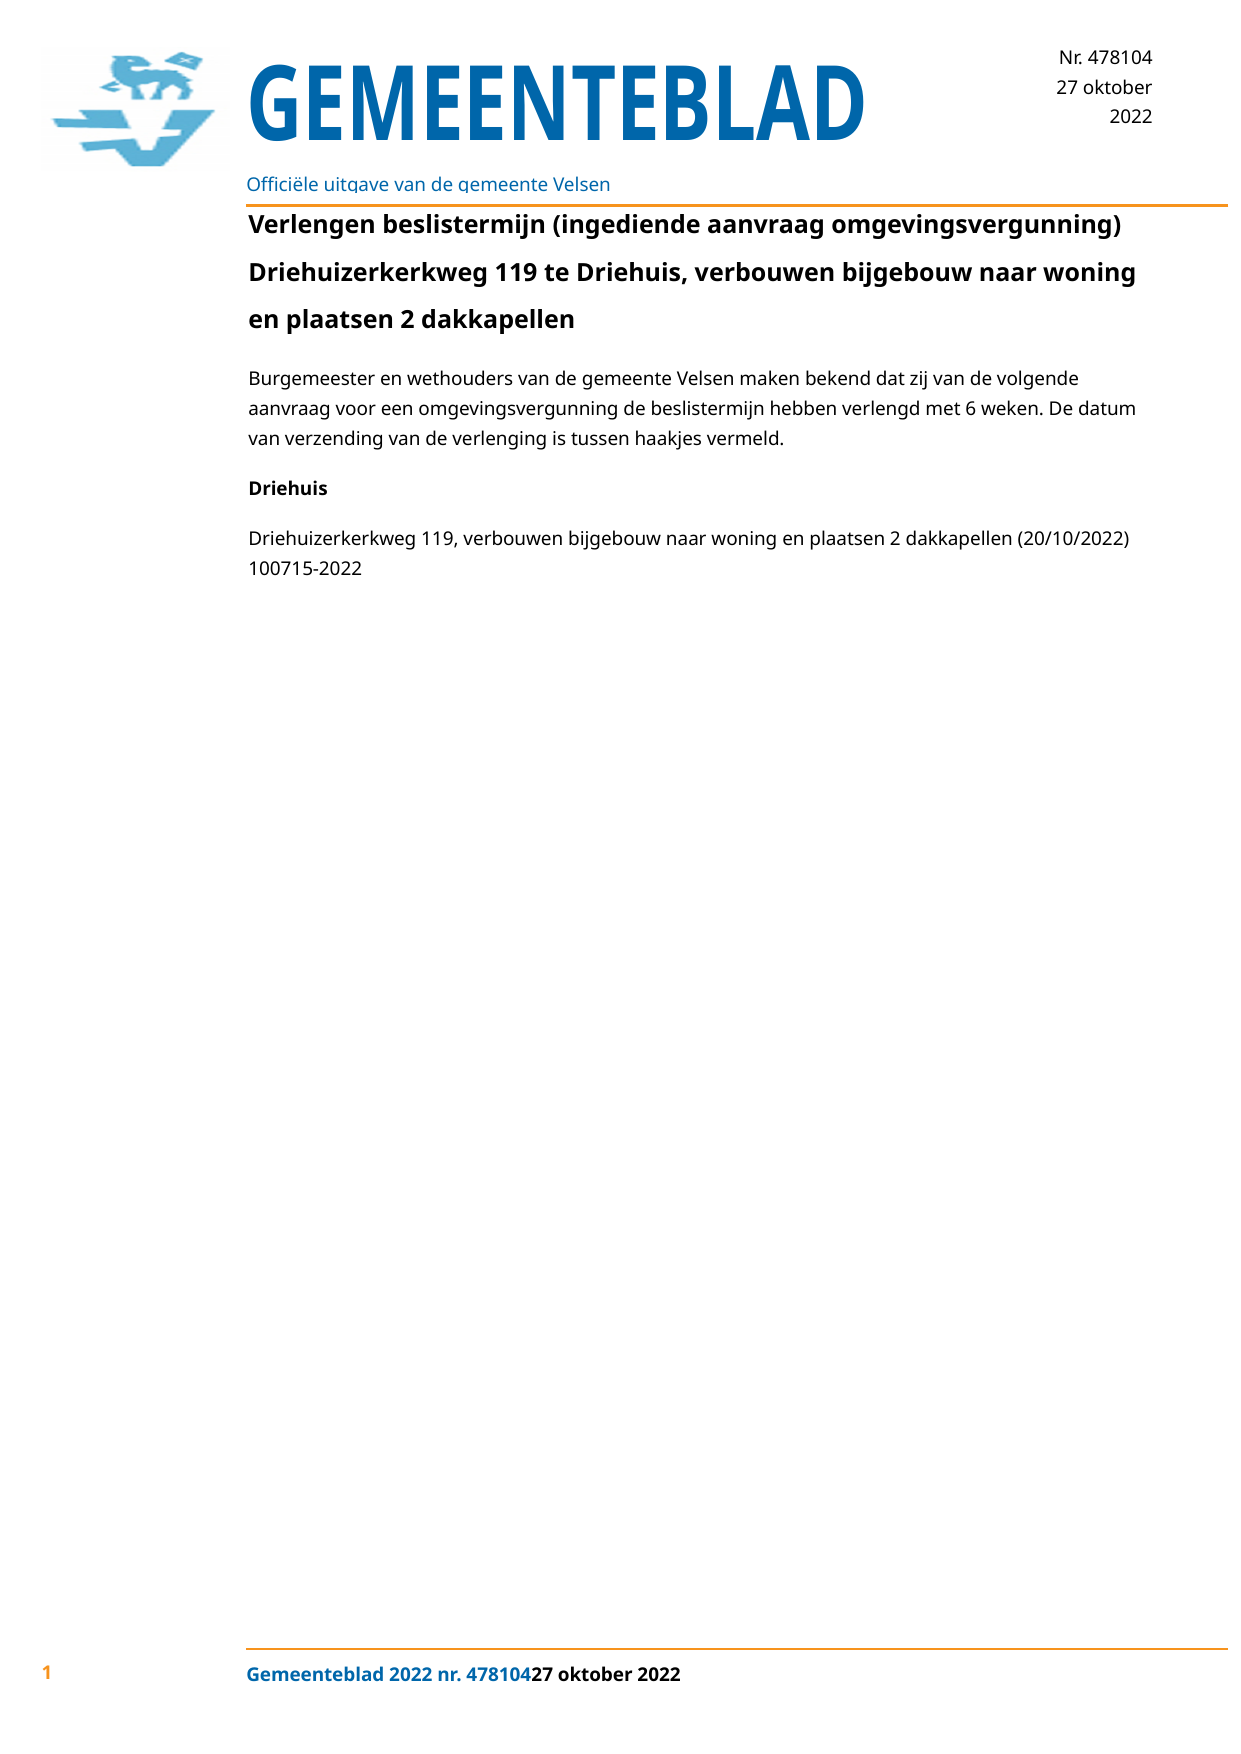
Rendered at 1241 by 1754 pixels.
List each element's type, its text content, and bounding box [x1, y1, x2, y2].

text Burgemeester en wethouders van de gemeente Velsen maken bekend dat zij van de volgende aanvraag voor een omgevingsvergunning de beslistermijn hebben verlengd met 6 weken. De datum van verzending van de verlenging is tussen haakjes vermeld. [248, 366, 1152, 450]
text Driehuis [248, 475, 1152, 501]
text Driehuizerkerkweg 119, verbouwen bijgebouw naar woning en plaatsen 2 dakkapellen (20/10/2022) 100715-2022 [248, 526, 1152, 581]
picture [41, 47, 231, 172]
text Verlengen beslistermijn (ingediende aanvraag omgevingsvergunning) Driehuizerkerkweg 119 te Driehuis, verbouwen bijgebouw naar woning en plaatsen 2 dakkapellen [248, 207, 1152, 336]
